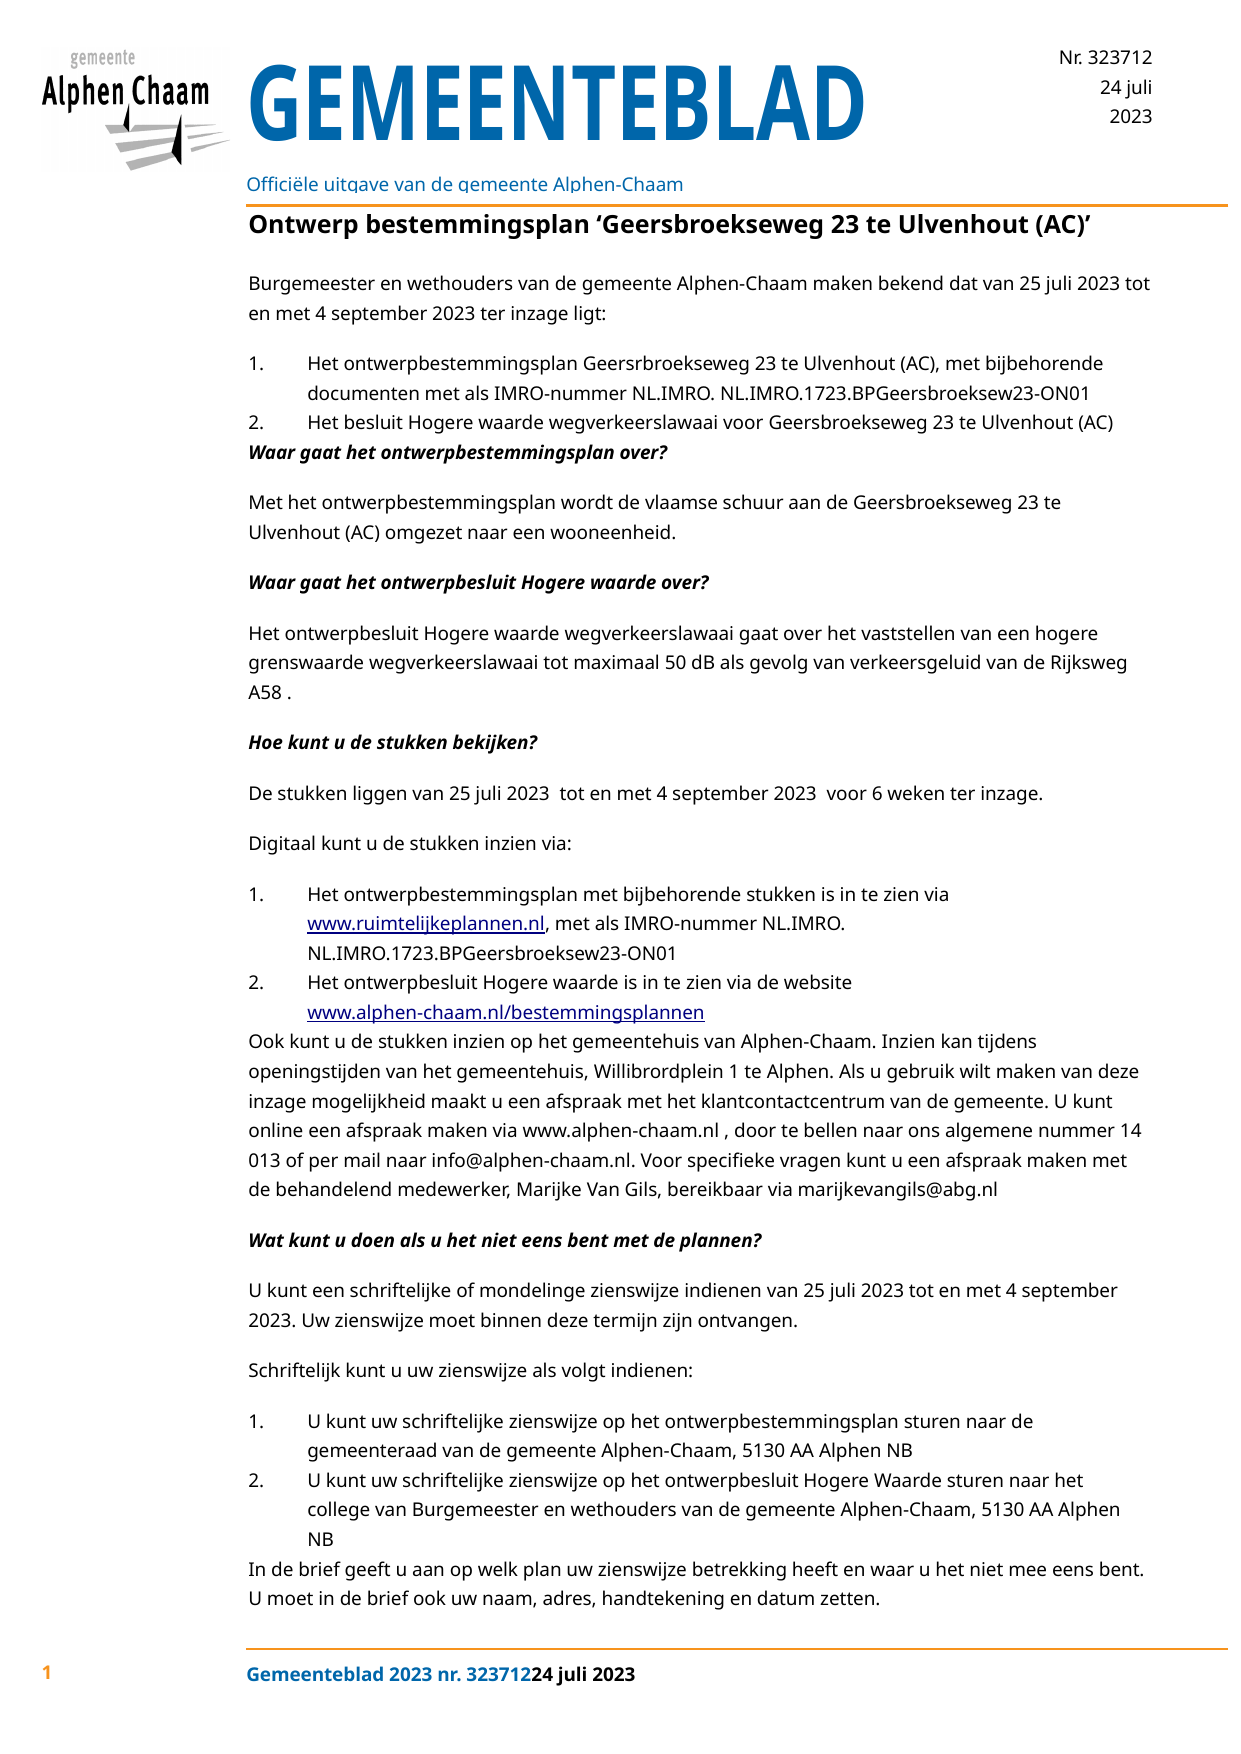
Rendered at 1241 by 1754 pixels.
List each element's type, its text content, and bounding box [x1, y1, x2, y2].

text Ook kunt u de stukken inzien op het gemeentehuis van Alphen-Chaam. Inzien kan tijdens openingstijden van het gemeentehuis, Willibrordplein 1 te Alphen. Als u gebruik wilt maken van deze inzage mogelijkheid maakt u een afspraak met het klantcontactcentrum van de gemeente. U kunt online een afspraak maken via www.alphen-chaam.nl , door te bellen naar ons algemene nummer 14 013 of per mail naar info@alphen-chaam.nl. Voor specifieke vragen kunt u een afspraak maken met de behandelend medewerker, Marijke Van Gils, bereikbaar via marijkevangils@abg.nl [248, 1029, 1152, 1202]
picture [41, 47, 231, 172]
text In de brief geeft u aan op welk plan uw zienswijze betrekking heeft en waar u het niet mee eens bent. U moet in de brief ook uw naam, adres, handtekening en datum zetten. [248, 1556, 1152, 1611]
list U kunt uw schriftelijke zienswijze op het ontwerpbesluit Hogere Waarde sturen naar het college van Burgemeester en wethouders van de gemeente Alphen-Chaam, 5130 AA Alphen NB [248, 1467, 1152, 1552]
list Het ontwerpbestemmingsplan Geersrbroekseweg 23 te Ulvenhout (AC), met bijbehorende documenten met als IMRO-nummer NL.IMRO. NL.IMRO.1723.BPGeersbroeksew23-ON01 [248, 350, 1152, 406]
text Wat kunt u doen als u het niet eens bent met de plannen? [248, 1227, 1152, 1253]
list Het ontwerpbesluit Hogere waarde is in te zien via de website www.alphen-chaam.nl/bestemmingsplannen [248, 969, 1152, 1025]
list U kunt uw schriftelijke zienswijze op het ontwerpbestemmingsplan sturen naar de gemeenteraad van de gemeente Alphen-Chaam, 5130 AA Alphen NB [248, 1408, 1152, 1463]
text Schriftelijk kunt u uw zienswijze als volgt indienen: [248, 1357, 1152, 1383]
text Ontwerp bestemmingsplan ‘Geersbroekseweg 23 te Ulvenhout (AC)’ [248, 207, 1152, 241]
list Het besluit Hogere waarde wegverkeerslawaai voor Geersbroekseweg 23 te Ulvenhout (AC) [248, 409, 1152, 435]
text U kunt een schriftelijke of mondelinge zienswijze indienen van 25 juli 2023 tot en met 4 september 2023. Uw zienswijze moet binnen deze termijn zijn ontvangen. [248, 1277, 1152, 1333]
text Waar gaat het ontwerpbesluit Hogere waarde over? [248, 569, 1152, 595]
text De stukken liggen van 25 juli 2023 tot en met 4 september 2023 voor 6 weken ter inzage. [248, 780, 1152, 806]
text Burgemeester en wethouders van de gemeente Alphen-Chaam maken bekend dat van 25 juli 2023 tot en met 4 september 2023 ter inzage ligt: [248, 270, 1152, 326]
text Hoe kunt u de stukken bekijken? [248, 729, 1152, 755]
text Met het ontwerpbestemmingsplan wordt de vlaamse schuur aan de Geersbroekseweg 23 te Ulvenhout (AC) omgezet naar een wooneenheid. [248, 489, 1152, 545]
text Waar gaat het ontwerpbestemmingsplan over? [248, 439, 1152, 465]
list Het ontwerpbestemmingsplan met bijbehorende stukken is in te zien via www.ruimtelijkeplannen.nl, met als IMRO-nummer NL.IMRO. NL.IMRO.1723.BPGeersbroeksew23-ON01 [248, 881, 1152, 966]
text Digitaal kunt u de stukken inzien via: [248, 830, 1152, 856]
text Het ontwerpbesluit Hogere waarde wegverkeerslawaai gaat over het vaststellen van een hogere grenswaarde wegverkeerslawaai tot maximaal 50 dB als gevolg van verkeersgeluid van de Rijksweg A58 . [248, 620, 1152, 705]
